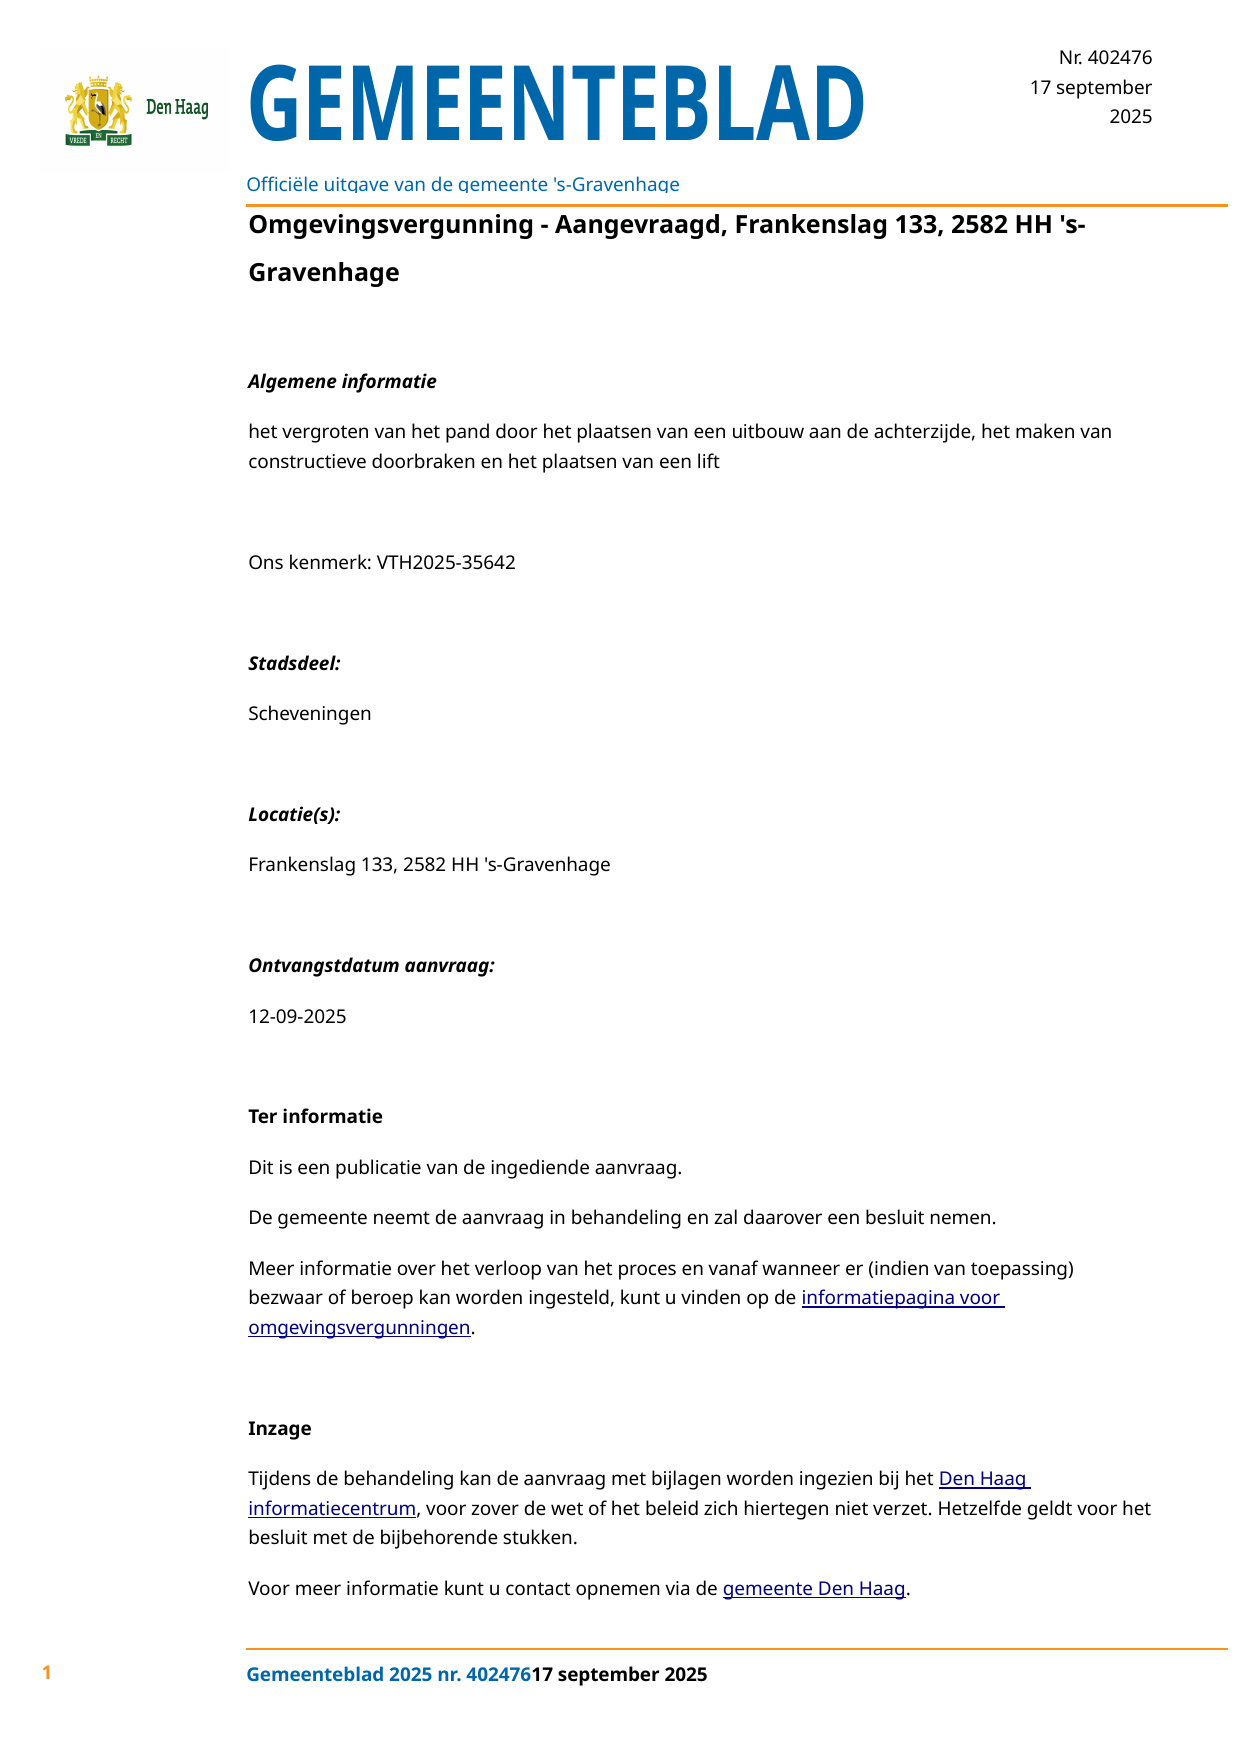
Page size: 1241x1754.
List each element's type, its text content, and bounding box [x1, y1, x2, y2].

text Frankenslag 133, 2582 HH 's-Gravenhage [248, 852, 1152, 877]
text Algemene informatie [248, 368, 1152, 394]
text Scheveningen [248, 700, 1152, 726]
picture [41, 47, 231, 172]
text Ontvangstdatum aanvraag: [248, 952, 1152, 978]
text Voor meer informatie kunt u contact opnemen via de gemeente Den Haag. [248, 1575, 1152, 1601]
text Dit is een publicatie van de ingediende aanvraag. [248, 1154, 1152, 1180]
text Inzage [248, 1415, 1152, 1441]
text De gemeente neemt de aanvraag in behandeling en zal daarover een besluit nemen. [248, 1204, 1152, 1230]
text 12-09-2025 [248, 1003, 1152, 1029]
text Stadsdeel: [248, 650, 1152, 676]
text Locatie(s): [248, 801, 1152, 827]
text het vergroten van het pand door het plaatsen van een uitbouw aan de achterzijde, het maken van constructieve doorbraken en het plaatsen van een lift [248, 419, 1152, 474]
text Meer informatie over het verloop van het proces en vanaf wanneer er (indien van toepassing) bezwaar of beroep kan worden ingesteld, kunt u vinden op de informatiepagina voor omgevingsvergunningen. [248, 1255, 1152, 1340]
text Ons kenmerk: VTH2025-35642 [248, 549, 1152, 575]
text Tijdens de behandeling kan de aanvraag met bijlagen worden ingezien bij het Den Haag informatiecentrum, voor zover de wet of het beleid zich hiertegen niet verzet. Hetzelfde geldt voor het besluit met de bijbehorende stukken. [248, 1465, 1152, 1550]
text Omgevingsvergunning - Aangevraagd, Frankenslag 133, 2582 HH 's-Gravenhage [248, 207, 1152, 288]
text Ter informatie [248, 1104, 1152, 1129]
